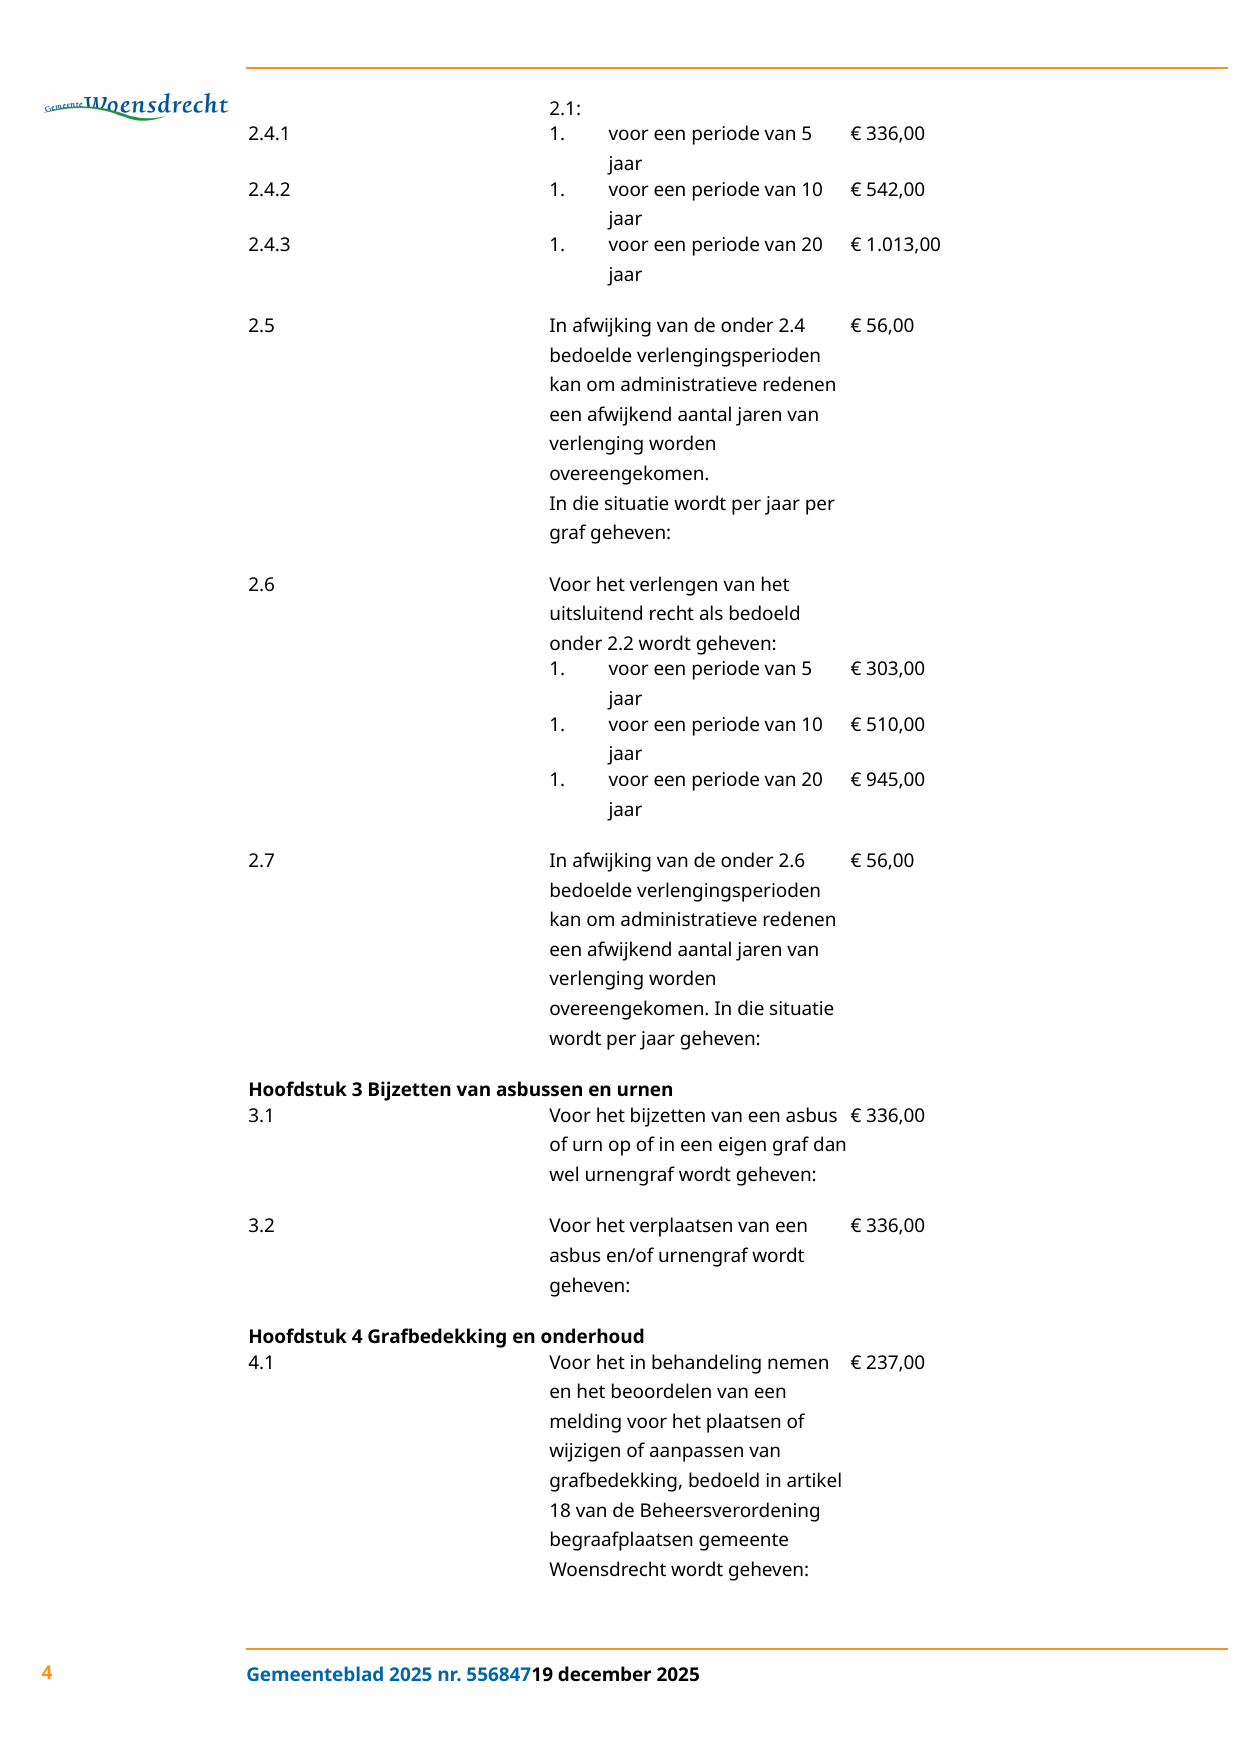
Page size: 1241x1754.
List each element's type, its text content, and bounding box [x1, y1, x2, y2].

table_cell voor een periode van 20 jaar [549, 231, 850, 286]
table_cell Voor het verplaatsen van een asbus en/of urnengraf wordt geheven: [549, 1213, 850, 1297]
table_cell 2.1: [549, 95, 850, 121]
table_cell 4.1 [248, 1349, 549, 1582]
table_cell [248, 1298, 850, 1323]
table_cell [850, 545, 1152, 571]
table_cell voor een periode van 10 jaar [549, 711, 850, 766]
table_cell € 56,00 [850, 847, 1152, 1051]
table_cell voor een periode van 10 jaar [549, 176, 850, 231]
table_cell [248, 1051, 850, 1076]
table_cell 2.4.3 [248, 231, 549, 286]
table_cell [850, 1582, 1152, 1607]
table_cell voor een periode van 5 jaar [549, 121, 850, 176]
table_cell [248, 1582, 549, 1607]
table_cell [850, 95, 1152, 121]
table_cell Voor het in behandeling nemen en het beoordelen van een melding voor het plaatsen of wijzigen of aanpassen van grafbedekking, bedoeld in artikel 18 van de Beheersverordening begraafplaatsen gemeente Woensdrecht wordt geheven: [549, 1349, 850, 1582]
table_cell € 945,00 [850, 766, 1152, 822]
table_cell [248, 95, 549, 121]
table_cell [850, 1051, 1152, 1076]
table_cell [549, 1187, 850, 1213]
table_cell [850, 1323, 1152, 1349]
table_cell € 336,00 [850, 1213, 1152, 1297]
table_cell Hoofdstuk 3 Bijzetten van asbussen en urnen [248, 1076, 850, 1102]
table_cell [549, 822, 850, 847]
table_cell € 542,00 [850, 176, 1152, 231]
table_cell [850, 286, 1152, 312]
table_cell [549, 545, 850, 571]
table_cell [248, 822, 549, 847]
table_cell € 56,00 [850, 312, 1152, 545]
table_cell [549, 1582, 850, 1607]
table_cell € 303,00 [850, 656, 1152, 711]
table_cell 3.2 [248, 1213, 549, 1297]
table_cell 2.4.1 [248, 121, 549, 176]
table_cell Hoofdstuk 4 Grafbedekking en onderhoud [248, 1323, 850, 1349]
table_cell [248, 286, 549, 312]
table_cell [850, 1187, 1152, 1213]
table_cell € 237,00 [850, 1349, 1152, 1582]
table_cell 2.4.2 [248, 176, 549, 231]
table_cell [248, 545, 549, 571]
table_cell 2.7 [248, 847, 549, 1051]
table_cell In afwijking van de onder 2.4 bedoelde verlengingsperioden kan om administratieve redenen een afwijkend aantal jaren van verlenging worden overeengekomen. In die situatie wordt per jaar per graf geheven: [549, 312, 850, 545]
table_cell 3.1 [248, 1102, 549, 1187]
table_cell [248, 656, 549, 711]
table_cell voor een periode van 20 jaar [549, 766, 850, 822]
table_cell € 510,00 [850, 711, 1152, 766]
table_cell [248, 766, 549, 822]
table_cell [549, 286, 850, 312]
table_cell Voor het verlengen van het uitsluitend recht als bedoeld onder 2.2 wordt geheven: [549, 571, 850, 656]
table_cell [248, 711, 549, 766]
table_cell 2.6 [248, 571, 549, 656]
table_cell € 1.013,00 [850, 231, 1152, 286]
table_cell Voor het bijzetten van een asbus of urn op of in een eigen graf dan wel urnengraf wordt geheven: [549, 1102, 850, 1187]
table_cell € 336,00 [850, 1102, 1152, 1187]
table_cell [850, 571, 1152, 656]
table_cell [850, 1298, 1152, 1323]
table_cell [850, 1076, 1152, 1102]
table_cell voor een periode van 5 jaar [549, 656, 850, 711]
table_cell In afwijking van de onder 2.6 bedoelde verlengingsperioden kan om administratieve redenen een afwijkend aantal jaren van verlenging worden overeengekomen. In die situatie wordt per jaar geheven: [549, 847, 850, 1051]
table_cell [248, 1187, 549, 1213]
table_cell [850, 822, 1152, 847]
table_cell 2.5 [248, 312, 549, 545]
picture [41, 47, 231, 172]
table_cell € 336,00 [850, 121, 1152, 176]
